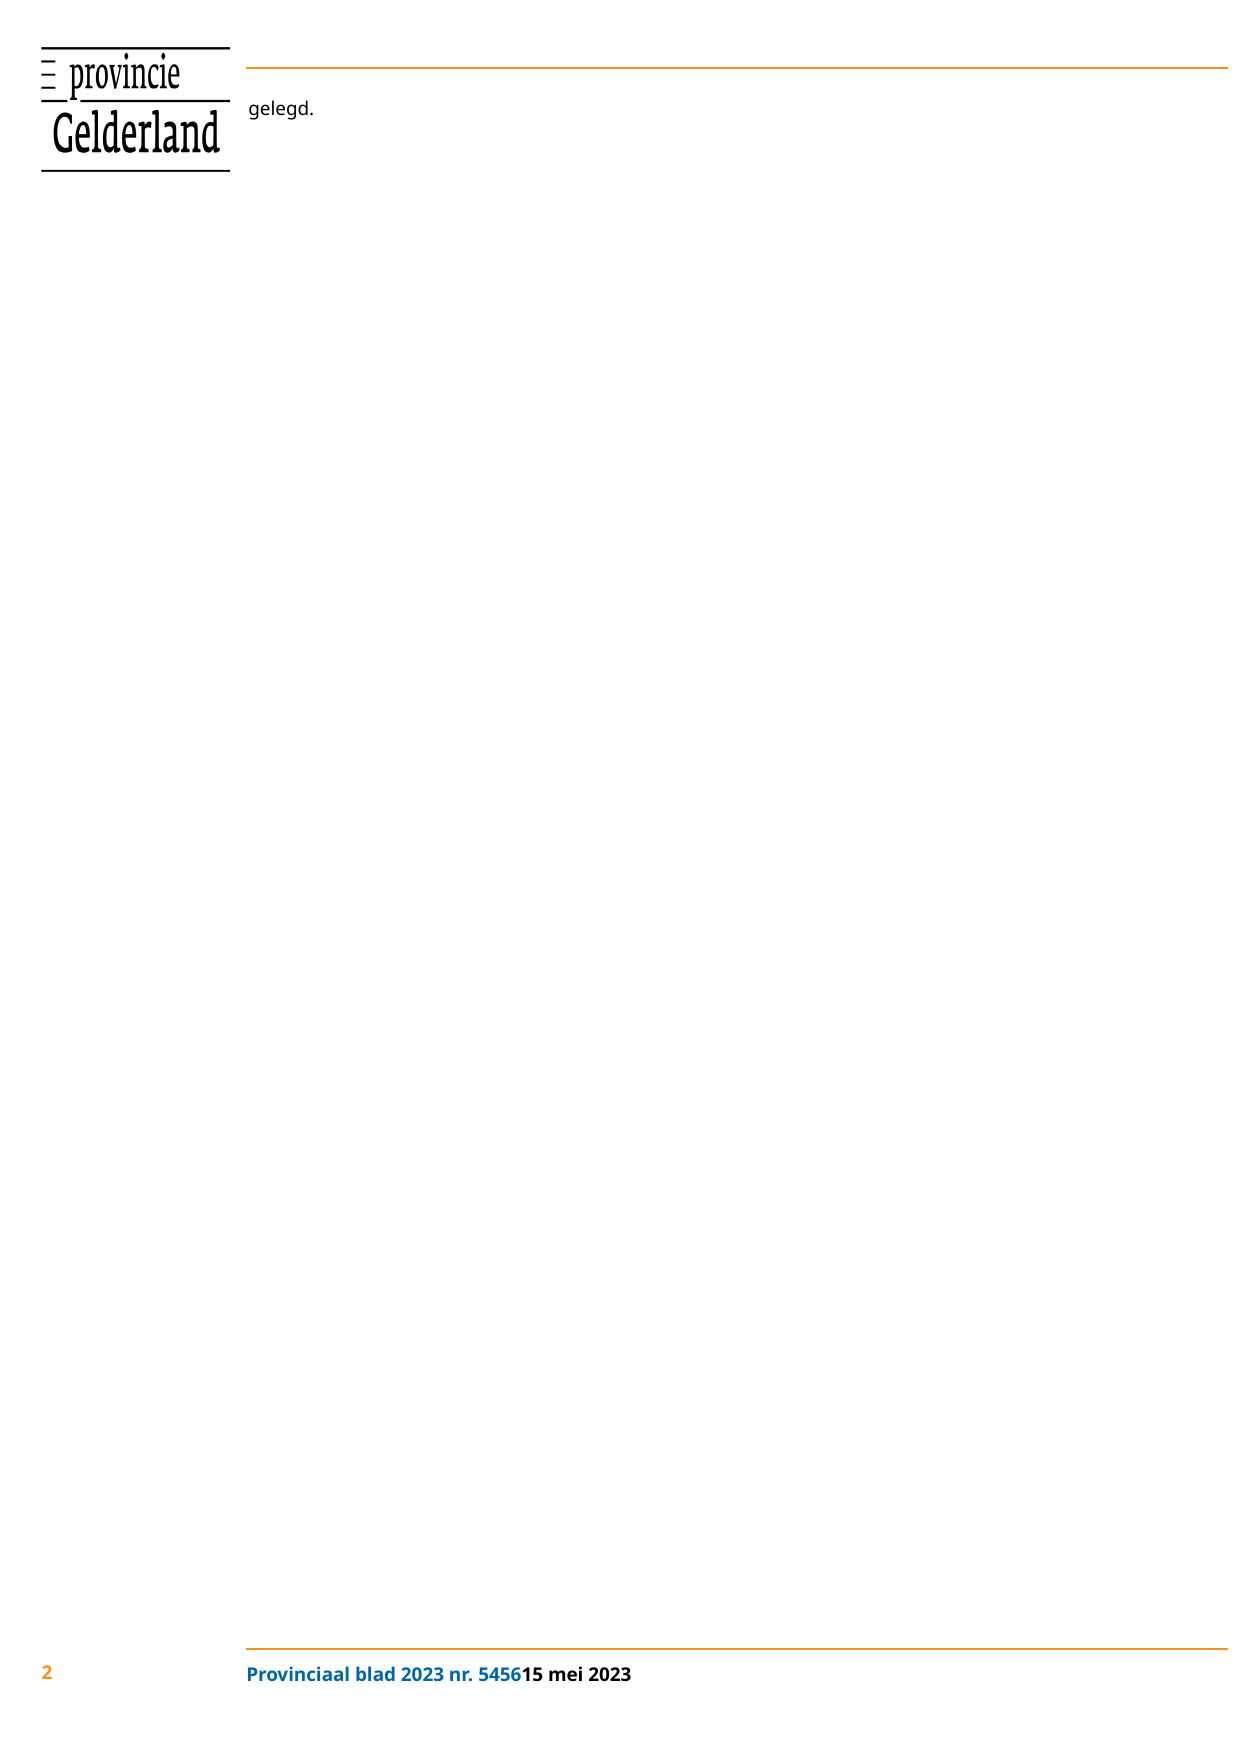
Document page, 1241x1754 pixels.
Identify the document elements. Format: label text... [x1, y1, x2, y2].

picture [41, 47, 231, 172]
text gelegd. [248, 95, 1152, 121]
